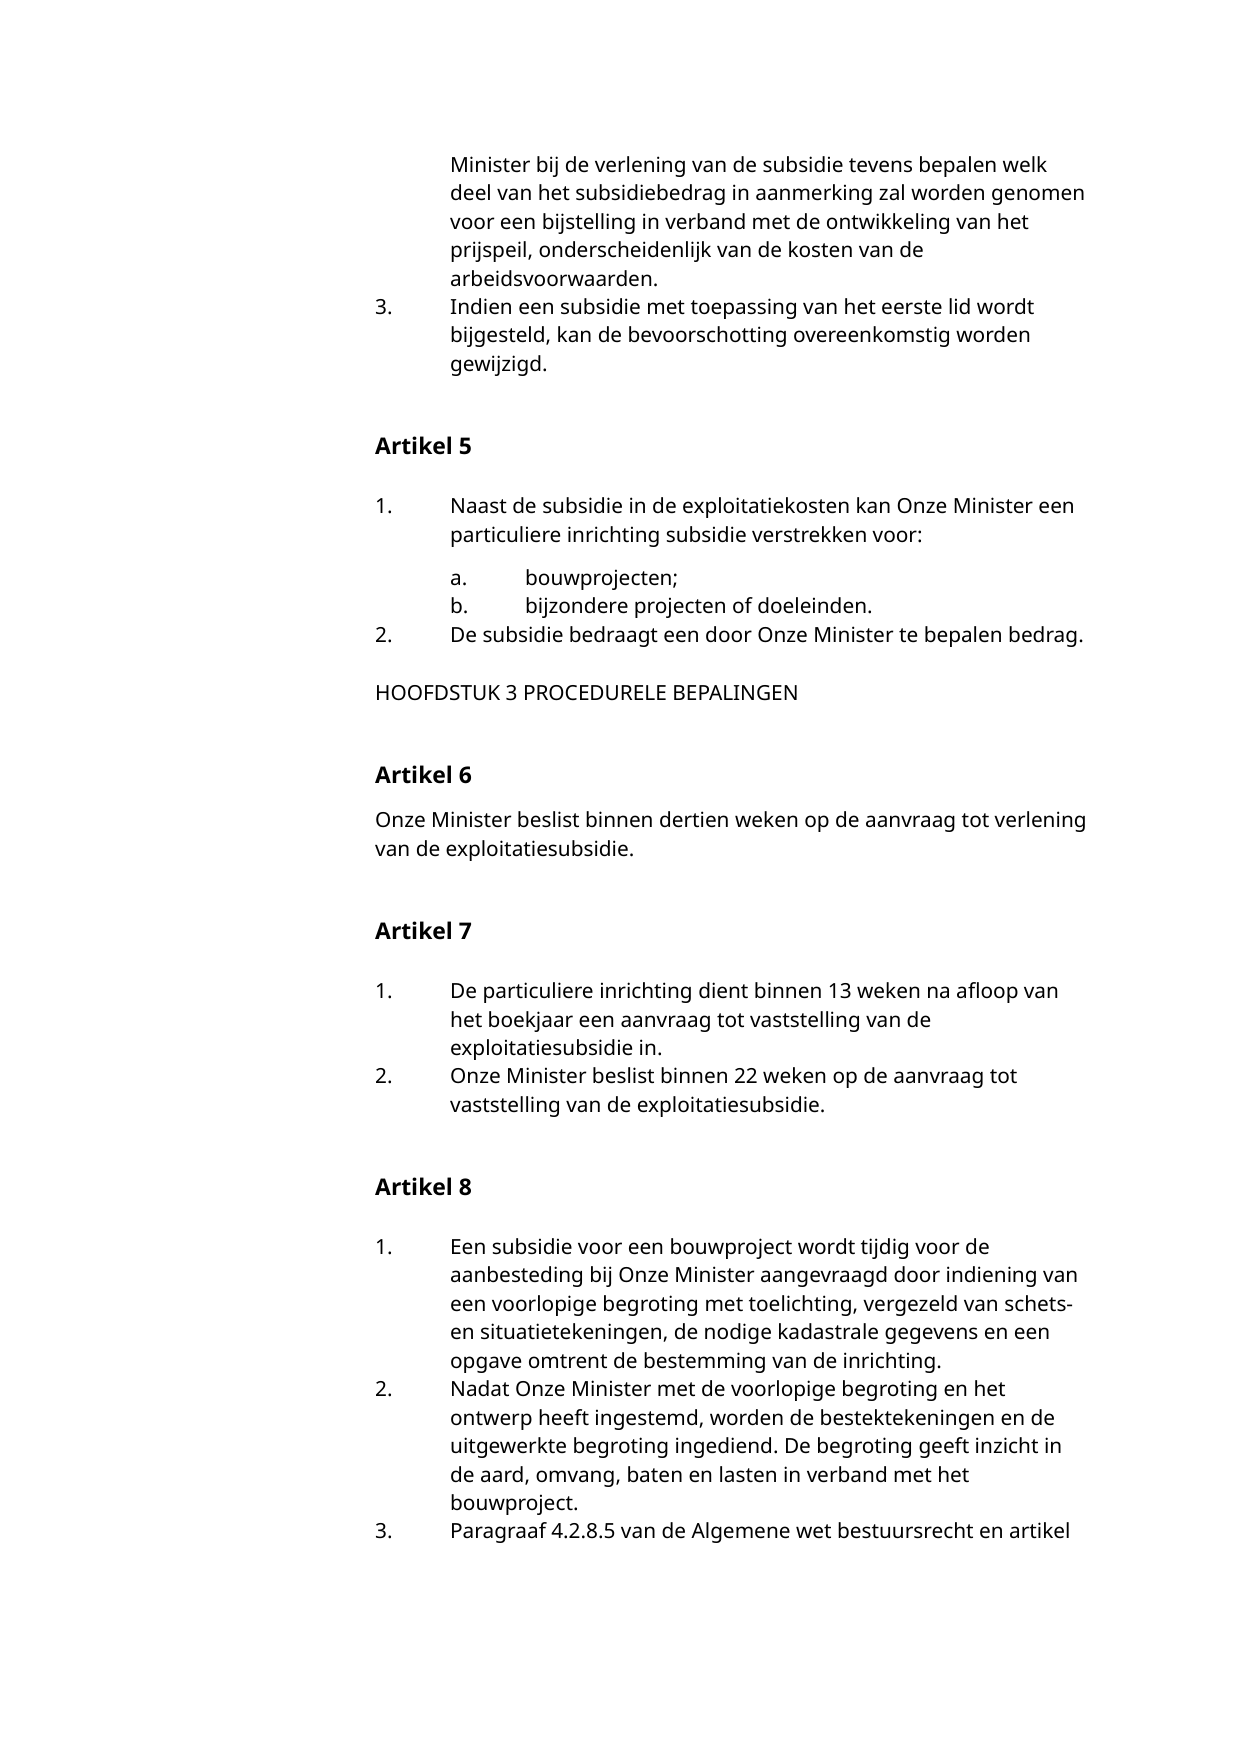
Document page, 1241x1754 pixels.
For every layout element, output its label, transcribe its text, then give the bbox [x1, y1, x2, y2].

subtitle Artikel 8 [375, 1171, 1090, 1202]
subtitle Artikel 7 [375, 915, 1090, 946]
subtitle Artikel 5 [375, 430, 1090, 461]
list Naast de subsidie in de exploitatiekosten kan Onze Minister een particuliere inrichting subsidie verstrekken voor: [375, 491, 1090, 548]
list Minister bij de verlening van de subsidie tevens bepalen welk deel van het subsidiebedrag in aanmerking zal worden genomen voor een bijstelling in verband met de ontwikkeling van het prijspeil, onderscheidenlijk van de kosten van de arbeidsvoorwaarden. [375, 150, 1090, 292]
list bijzondere projecten of doeleinden. [450, 592, 1090, 620]
list Onze Minister beslist binnen 22 weken op de aanvraag tot vaststelling van de exploitatiesubsidie. [375, 1062, 1090, 1118]
text Onze Minister beslist binnen dertien weken op de aanvraag tot verlening van de exploitatiesubsidie. [375, 806, 1090, 862]
subtitle Artikel 6 [375, 759, 1090, 791]
list De subsidie bedraagt een door Onze Minister te bepalen bedrag. [375, 620, 1090, 648]
list bouwprojecten; [450, 563, 1090, 592]
list Paragraaf 4.2.8.5 van de Algemene wet bestuursrecht en artikel [375, 1517, 1090, 1545]
subtitle HOOFDSTUK 3 PROCEDURELE BEPALINGEN [375, 678, 1090, 707]
list De particuliere inrichting dient binnen 13 weken na afloop van het boekjaar een aanvraag tot vaststelling van de exploitatiesubsidie in. [375, 976, 1090, 1062]
list Indien een subsidie met toepassing van het eerste lid wordt bijgesteld, kan de bevoorschotting overeenkomstig worden gewijzigd. [375, 292, 1090, 377]
list Een subsidie voor een bouwproject wordt tijdig voor de aanbesteding bij Onze Minister aangevraagd door indiening van een voorlopige begroting met toelichting, vergezeld van schets- en situatietekeningen, de nodige kadastrale gegevens en een opgave omtrent de bestemming van de inrichting. [375, 1232, 1090, 1374]
list Nadat Onze Minister met de voorlopige begroting en het ontwerp heeft ingestemd, worden de bestektekeningen en de uitgewerkte begroting ingediend. De begroting geeft inzicht in de aard, omvang, baten en lasten in verband met het bouwproject. [375, 1374, 1090, 1517]
